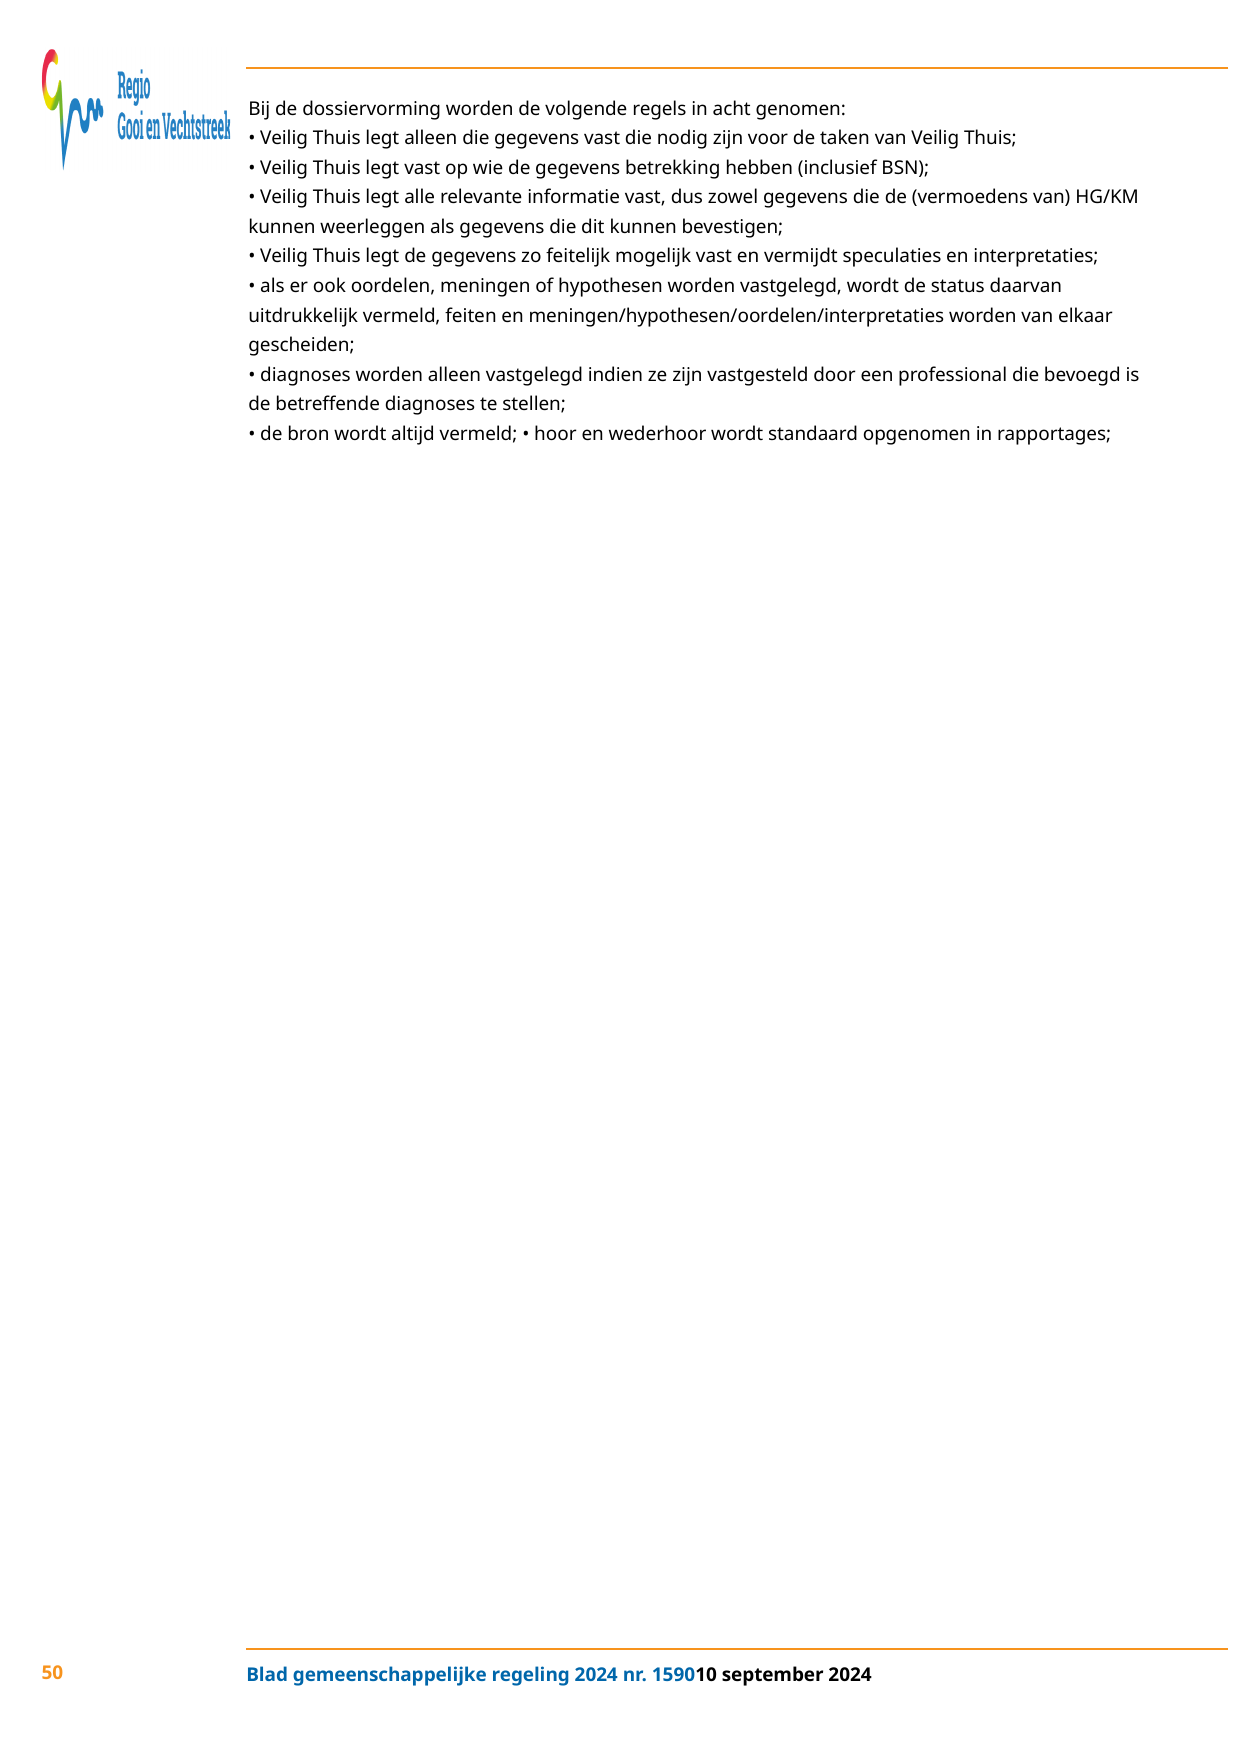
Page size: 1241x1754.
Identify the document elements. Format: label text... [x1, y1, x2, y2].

picture [41, 47, 231, 172]
text • Veilig Thuis legt vast op wie de gegevens betrekking hebben (inclusief BSN); [248, 154, 1152, 180]
text • als er ook oordelen, meningen of hypothesen worden vastgelegd, wordt de status daarvan uitdrukkelijk vermeld, feiten en meningen/hypothesen/oordelen/interpretaties worden van elkaar gescheiden; [248, 272, 1152, 357]
text • Veilig Thuis legt de gegevens zo feitelijk mogelijk vast en vermijdt speculaties en interpretaties; [248, 243, 1152, 268]
text Bij de dossiervorming worden de volgende regels in acht genomen: [248, 95, 1152, 121]
text • de bron wordt altijd vermeld; • hoor en wederhoor wordt standaard opgenomen in rapportages; [248, 420, 1152, 446]
text • diagnoses worden alleen vastgelegd indien ze zijn vastgesteld door een professional die bevoegd is de betreffende diagnoses te stellen; [248, 361, 1152, 416]
text • Veilig Thuis legt alle relevante informatie vast, dus zowel gegevens die de (vermoedens van) HG/KM kunnen weerleggen als gegevens die dit kunnen bevestigen; [248, 183, 1152, 239]
text • Veilig Thuis legt alleen die gegevens vast die nodig zijn voor de taken van Veilig Thuis; [248, 124, 1152, 150]
